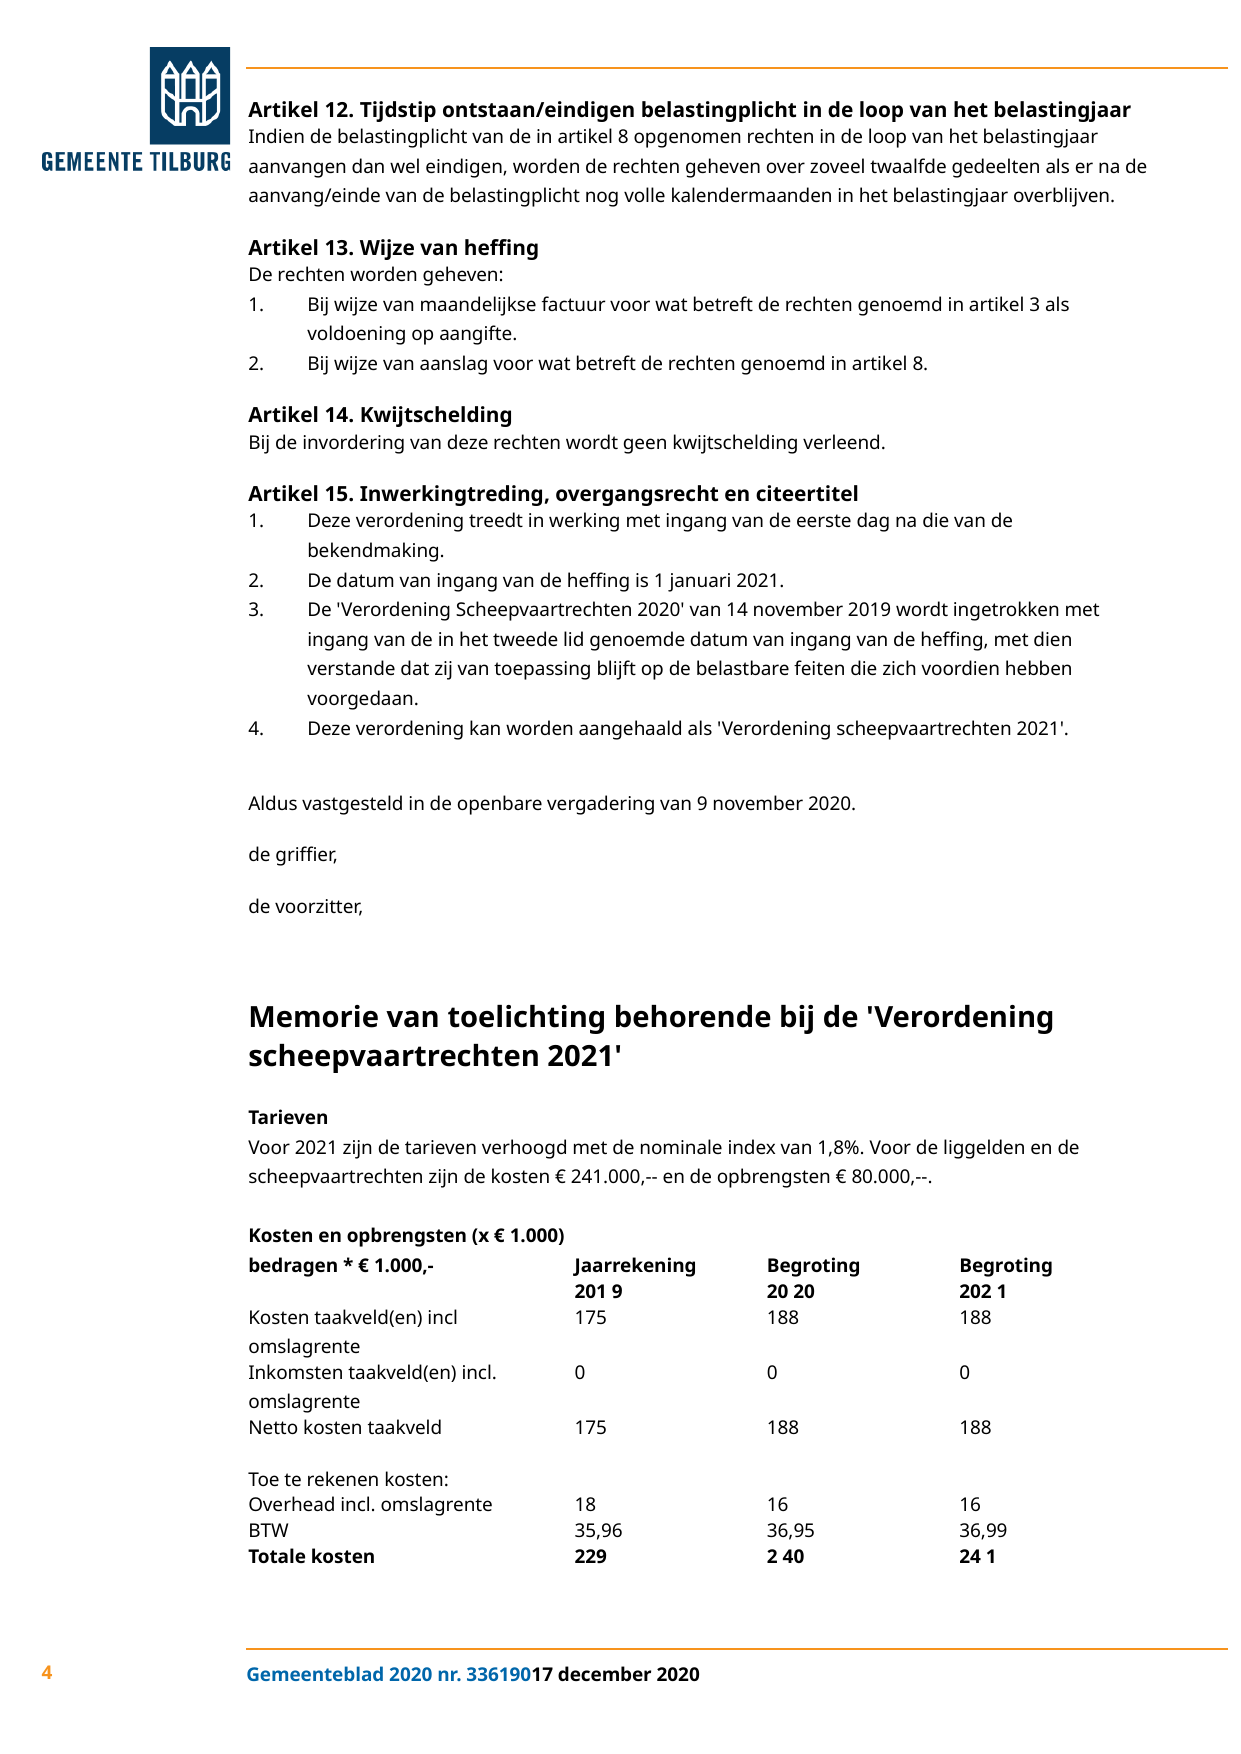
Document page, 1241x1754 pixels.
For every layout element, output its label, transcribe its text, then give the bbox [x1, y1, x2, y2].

table_cell 175 [574, 1415, 767, 1440]
text Kosten en opbrengsten (x € 1.000) [248, 1223, 1152, 1248]
text Memorie van toelichting behorende bij de 'Verordening scheepvaartrechten 2021' [248, 996, 1152, 1075]
table_cell [767, 1569, 959, 1594]
text Tarieven [248, 1104, 1152, 1130]
table_cell 229 [574, 1543, 767, 1569]
table_cell BTW [248, 1518, 574, 1543]
text De rechten worden geheven: [248, 261, 1152, 287]
table_cell 36,95 [767, 1518, 959, 1543]
list Deze verordening kan worden aangehaald als 'Verordening scheepvaartrechten 2021'. [248, 715, 1152, 741]
table_cell 20 20 [767, 1278, 959, 1304]
table_cell 188 [767, 1304, 959, 1359]
table_cell 202 1 [959, 1278, 1152, 1304]
table_header Begroting [767, 1253, 959, 1278]
table_cell 0 [767, 1359, 959, 1414]
table_cell [767, 1440, 959, 1466]
list De 'Verordening Scheepvaartrechten 2020' van 14 november 2019 wordt ingetrokken met ingang van de in het tweede lid genoemde datum van ingang van de heffing, met dien verstande dat zij van toepassing blijft op de belastbare feiten die zich voordien hebben voorgedaan. [248, 596, 1152, 711]
text de griffier, [248, 841, 1152, 867]
table_cell 2 40 [767, 1543, 959, 1569]
table_cell [248, 1278, 574, 1304]
table_cell Inkomsten taakveld(en) incl. omslagrente [248, 1359, 574, 1414]
table_cell [767, 1466, 959, 1492]
table_cell 188 [959, 1304, 1152, 1359]
table_cell 0 [574, 1359, 767, 1414]
table_cell 36,99 [959, 1518, 1152, 1543]
table_cell 18 [574, 1492, 767, 1517]
table_cell [959, 1466, 1152, 1492]
table_cell 16 [767, 1492, 959, 1517]
table_cell Toe te rekenen kosten: [248, 1466, 574, 1492]
list De datum van ingang van de heffing is 1 januari 2021. [248, 567, 1152, 593]
table_cell 188 [767, 1415, 959, 1440]
table_cell [248, 1569, 574, 1594]
text Aldus vastgesteld in de openbare vergadering van 9 november 2020. [248, 790, 1152, 816]
text Indien de belastingplicht van de in artikel 8 opgenomen rechten in de loop van het belastingjaar aanvangen dan wel eindigen, worden de rechten geheven over zoveel twaalfde gedeelten als er na de aanvang/einde van de belastingplicht nog volle kalendermaanden in het belastingjaar overblijven. [248, 123, 1152, 208]
table_cell Kosten taakveld(en) incl omslagrente [248, 1304, 574, 1359]
table_header Jaarrekening [574, 1253, 767, 1278]
table_cell [248, 1440, 574, 1466]
text Artikel 13. Wijze van heffing [248, 233, 1152, 261]
list Bij wijze van maandelijkse factuur voor wat betreft de rechten genoemd in artikel 3 als voldoening op aangifte. [248, 291, 1152, 346]
table_cell [959, 1569, 1152, 1594]
text de voorzitter, [248, 893, 1152, 919]
table_cell 188 [959, 1415, 1152, 1440]
table_cell 201 9 [574, 1278, 767, 1304]
table_header bedragen * € 1.000,- [248, 1253, 574, 1278]
table_cell 0 [959, 1359, 1152, 1414]
table_cell 16 [959, 1492, 1152, 1517]
table_header Begroting [959, 1253, 1152, 1278]
list Bij wijze van aanslag voor wat betreft de rechten genoemd in artikel 8. [248, 350, 1152, 376]
text Voor 2021 zijn de tarieven verhoogd met de nominale index van 1,8%. Voor de liggelden en de scheepvaartrechten zijn de kosten € 241.000,-- en de opbrengsten € 80.000,--. [248, 1134, 1152, 1189]
table_cell 175 [574, 1304, 767, 1359]
table_cell [574, 1569, 767, 1594]
picture [41, 47, 231, 172]
table_cell Totale kosten [248, 1543, 574, 1569]
text Artikel 12. Tijdstip ontstaan/eindigen belastingplicht in de loop van het belastingjaar [248, 95, 1152, 123]
list Deze verordening treedt in werking met ingang van de eerste dag na die van de bekendmaking. [248, 508, 1152, 563]
table_cell [574, 1466, 767, 1492]
table_cell 24 1 [959, 1543, 1152, 1569]
table_cell 35,96 [574, 1518, 767, 1543]
text Bij de invordering van deze rechten wordt geen kwijtschelding verleend. [248, 429, 1152, 454]
table_cell Netto kosten taakveld [248, 1415, 574, 1440]
table_cell [959, 1440, 1152, 1466]
table_cell [574, 1440, 767, 1466]
text Artikel 14. Kwijtschelding [248, 400, 1152, 429]
table_cell Overhead incl. omslagrente [248, 1492, 574, 1517]
text Artikel 15. Inwerkingtreding, overgangsrecht en citeertitel [248, 479, 1152, 508]
